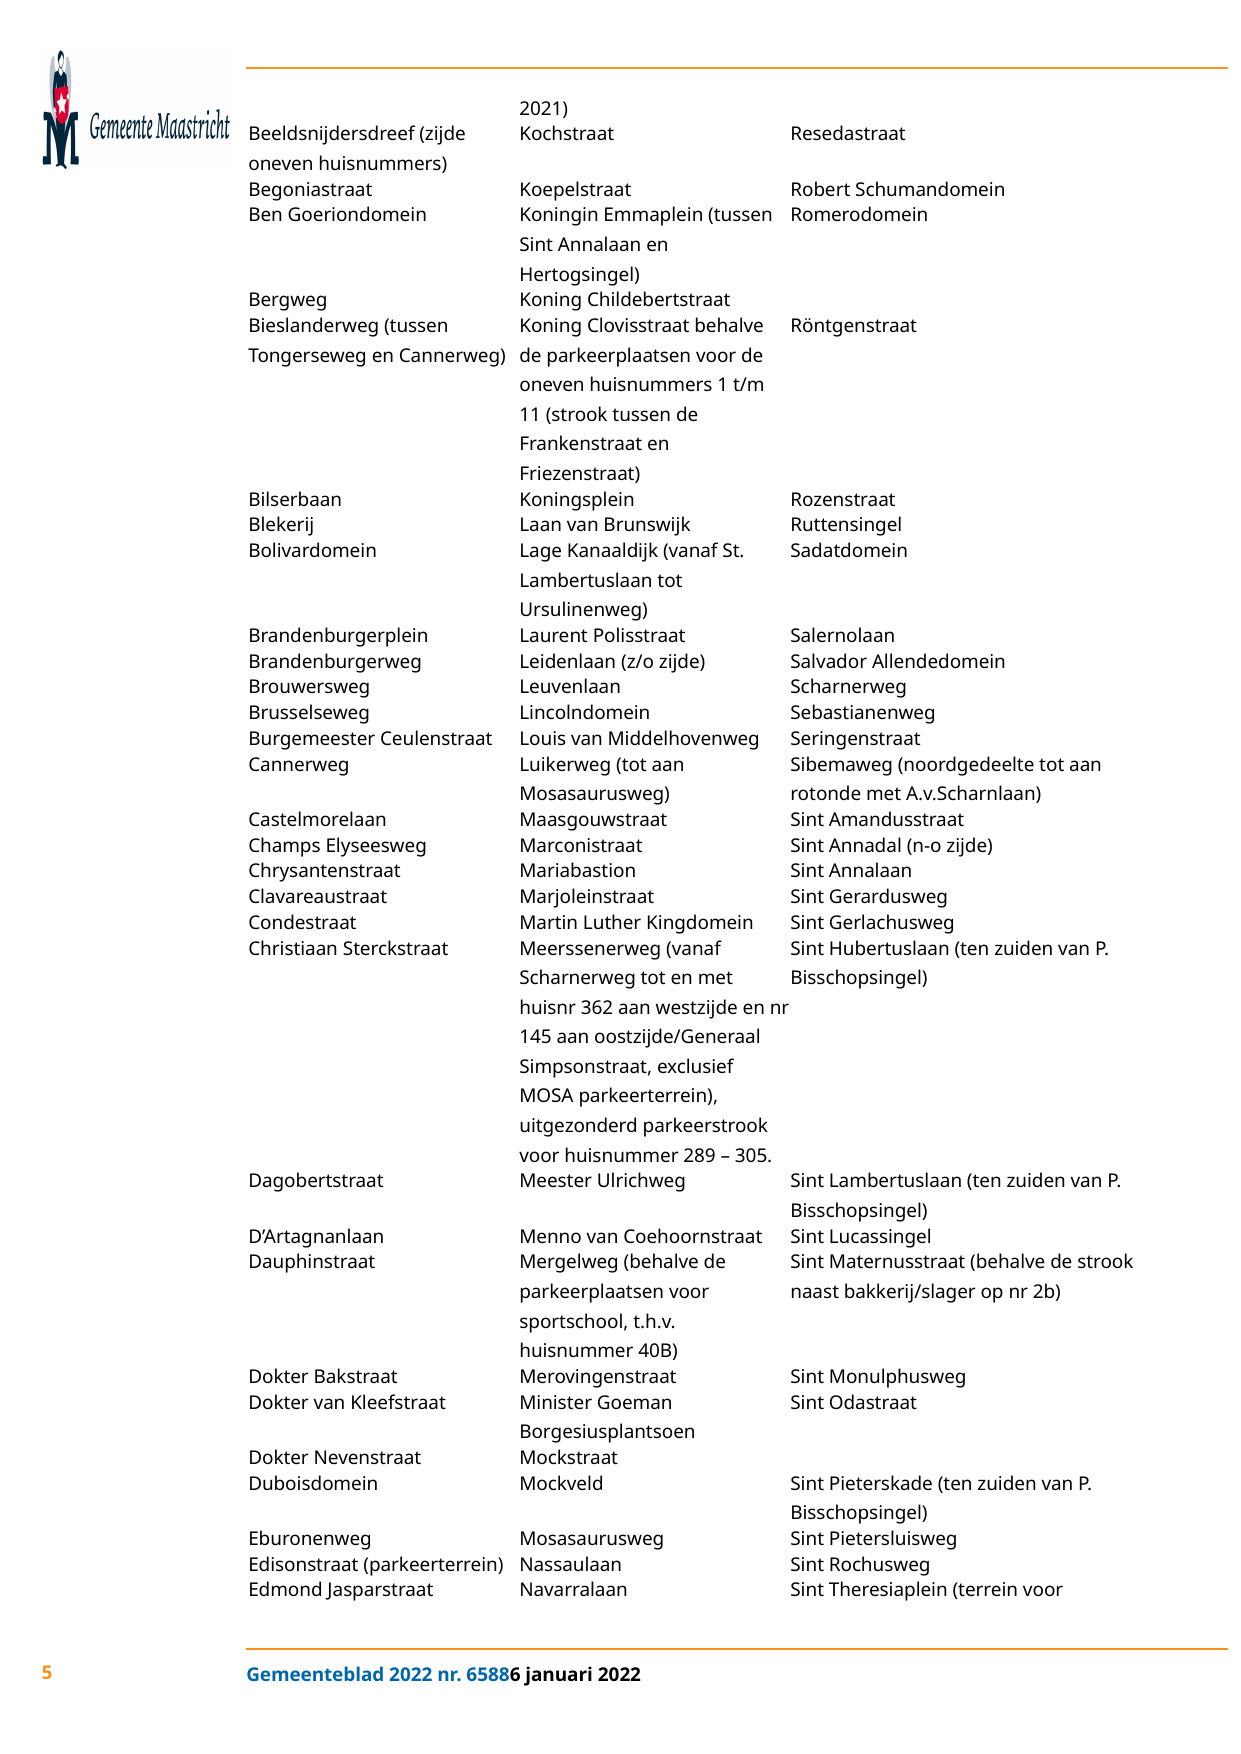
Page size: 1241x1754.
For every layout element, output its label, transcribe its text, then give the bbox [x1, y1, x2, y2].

table_cell Leuvenlaan [519, 674, 790, 699]
table_cell Sint Gerardusweg [790, 883, 1152, 909]
table_cell Brusselseweg [248, 699, 519, 725]
table_cell Koningin Emmaplein (tussen Sint Annalaan en Hertogsingel) [519, 202, 790, 286]
table_cell Sint Annadal (n-o zijde) [790, 832, 1152, 858]
table_cell Brandenburgerweg [248, 648, 519, 674]
table_cell Blekerij [248, 512, 519, 537]
table_cell Rozenstraat [790, 486, 1152, 512]
table_cell Sint Pietersluisweg [790, 1525, 1152, 1551]
table_cell Meerssenerweg (vanaf Scharnerweg tot en met huisnr 362 aan westzijde en nr 145 aan oostzijde/Generaal Simpsonstraat, exclusief MOSA parkeerterrein), uitgezonderd parkeerstrook voor huisnummer 289 – 305. [519, 935, 790, 1168]
table_cell Sint Lambertuslaan (ten zuiden van P. Bisschopsingel) [790, 1168, 1152, 1223]
table_cell Burgemeester Ceulenstraat [248, 725, 519, 751]
table_cell Sint Maternusstraat (behalve de strook naast bakkerij/slager op nr 2b) [790, 1249, 1152, 1363]
table_cell Sibemaweg (noordgedeelte tot aan rotonde met A.v.Scharnlaan) [790, 751, 1152, 806]
table_cell Begoniastraat [248, 176, 519, 202]
table_cell Kochstraat [519, 121, 790, 176]
table_cell Bilserbaan [248, 486, 519, 512]
table_cell Dauphinstraat [248, 1249, 519, 1363]
table_cell Minister Goeman Borgesiusplantsoen [519, 1389, 790, 1444]
table_cell Beeldsnijdersdreef (zijde oneven huisnummers) [248, 121, 519, 176]
table_cell Laurent Polisstraat [519, 622, 790, 648]
table_cell Dagobertstraat [248, 1168, 519, 1223]
table_cell Sint Annalaan [790, 858, 1152, 883]
table_cell Navarralaan [519, 1577, 790, 1602]
table_cell Marconistraat [519, 832, 790, 858]
table_cell Mosasaurusweg [519, 1525, 790, 1551]
table_cell [790, 95, 1152, 121]
table_cell Bieslanderweg (tussen Tongerseweg en Cannerweg) [248, 312, 519, 486]
table_cell Clavareaustraat [248, 883, 519, 909]
table_cell Maasgouwstraat [519, 806, 790, 832]
table_cell Salernolaan [790, 622, 1152, 648]
table_cell Meester Ulrichweg [519, 1168, 790, 1223]
table_cell Sint Monulphusweg [790, 1363, 1152, 1389]
table_cell Duboisdomein [248, 1470, 519, 1525]
table_cell Brouwersweg [248, 674, 519, 699]
table_cell Resedastraat [790, 121, 1152, 176]
table_cell Mockstraat [519, 1444, 790, 1470]
table_cell Robert Schumandomein [790, 176, 1152, 202]
table_cell Koning Clovisstraat behalve de parkeerplaatsen voor de oneven huisnummers 1 t/m 11 (strook tussen de Frankenstraat en Friezenstraat) [519, 312, 790, 486]
table_cell Laan van Brunswijk [519, 512, 790, 537]
table_cell Luikerweg (tot aan Mosasaurusweg) [519, 751, 790, 806]
table_cell [790, 1444, 1152, 1470]
table_cell Dokter Nevenstraat [248, 1444, 519, 1470]
table_cell Merovingenstraat [519, 1363, 790, 1389]
table_cell Mergelweg (behalve de parkeerplaatsen voor sportschool, t.h.v. huisnummer 40B) [519, 1249, 790, 1363]
table_cell Champs Elyseesweg [248, 832, 519, 858]
table_cell Bergweg [248, 286, 519, 312]
table_cell Bolivardomein [248, 537, 519, 622]
table_cell Seringenstraat [790, 725, 1152, 751]
table_cell Sint Odastraat [790, 1389, 1152, 1444]
table_cell Martin Luther Kingdomein [519, 909, 790, 935]
table_cell Louis van Middelhovenweg [519, 725, 790, 751]
table_cell Edmond Jasparstraat [248, 1577, 519, 1602]
table_cell Koningsplein [519, 486, 790, 512]
table_cell Romerodomein [790, 202, 1152, 286]
table_cell Condestraat [248, 909, 519, 935]
table_cell Marjoleinstraat [519, 883, 790, 909]
table_cell Sint Rochusweg [790, 1551, 1152, 1577]
table_cell Sint Gerlachusweg [790, 909, 1152, 935]
table_cell Brandenburgerplein [248, 622, 519, 648]
table_cell Sint Lucassingel [790, 1223, 1152, 1249]
table_cell Sint Pieterskade (ten zuiden van P. Bisschopsingel) [790, 1470, 1152, 1525]
table_cell Eburonenweg [248, 1525, 519, 1551]
table_cell Sebastianenweg [790, 699, 1152, 725]
table_cell Lincolndomein [519, 699, 790, 725]
table_cell Christiaan Sterckstraat [248, 935, 519, 1168]
table_cell Sint Theresiaplein (terrein voor [790, 1577, 1152, 1602]
table_cell Cannerweg [248, 751, 519, 806]
table_cell Leidenlaan (z/o zijde) [519, 648, 790, 674]
table_cell Menno van Coehoornstraat [519, 1223, 790, 1249]
table_cell Röntgenstraat [790, 312, 1152, 486]
table_cell Koepelstraat [519, 176, 790, 202]
table_cell Sint Hubertuslaan (ten zuiden van P. Bisschopsingel) [790, 935, 1152, 1168]
table_cell Lage Kanaaldijk (vanaf St. Lambertuslaan tot Ursulinenweg) [519, 537, 790, 622]
table_cell Edisonstraat (parkeerterrein) [248, 1551, 519, 1577]
table_cell D’Artagnanlaan [248, 1223, 519, 1249]
table_cell Scharnerweg [790, 674, 1152, 699]
table_cell Nassaulaan [519, 1551, 790, 1577]
table_cell Salvador Allendedomein [790, 648, 1152, 674]
table_cell Castelmorelaan [248, 806, 519, 832]
table_cell Sint Amandusstraat [790, 806, 1152, 832]
table_cell 2021) [519, 95, 790, 121]
table_cell Chrysantenstraat [248, 858, 519, 883]
picture [41, 47, 231, 172]
table_cell Koning Childebertstraat [519, 286, 790, 312]
table_cell Dokter van Kleefstraat [248, 1389, 519, 1444]
table_cell [248, 95, 519, 121]
table_cell Dokter Bakstraat [248, 1363, 519, 1389]
table_cell Ben Goeriondomein [248, 202, 519, 286]
table_cell Ruttensingel [790, 512, 1152, 537]
table_cell Sadatdomein [790, 537, 1152, 622]
table_cell Mockveld [519, 1470, 790, 1525]
table_cell [790, 286, 1152, 312]
table_cell Mariabastion [519, 858, 790, 883]
